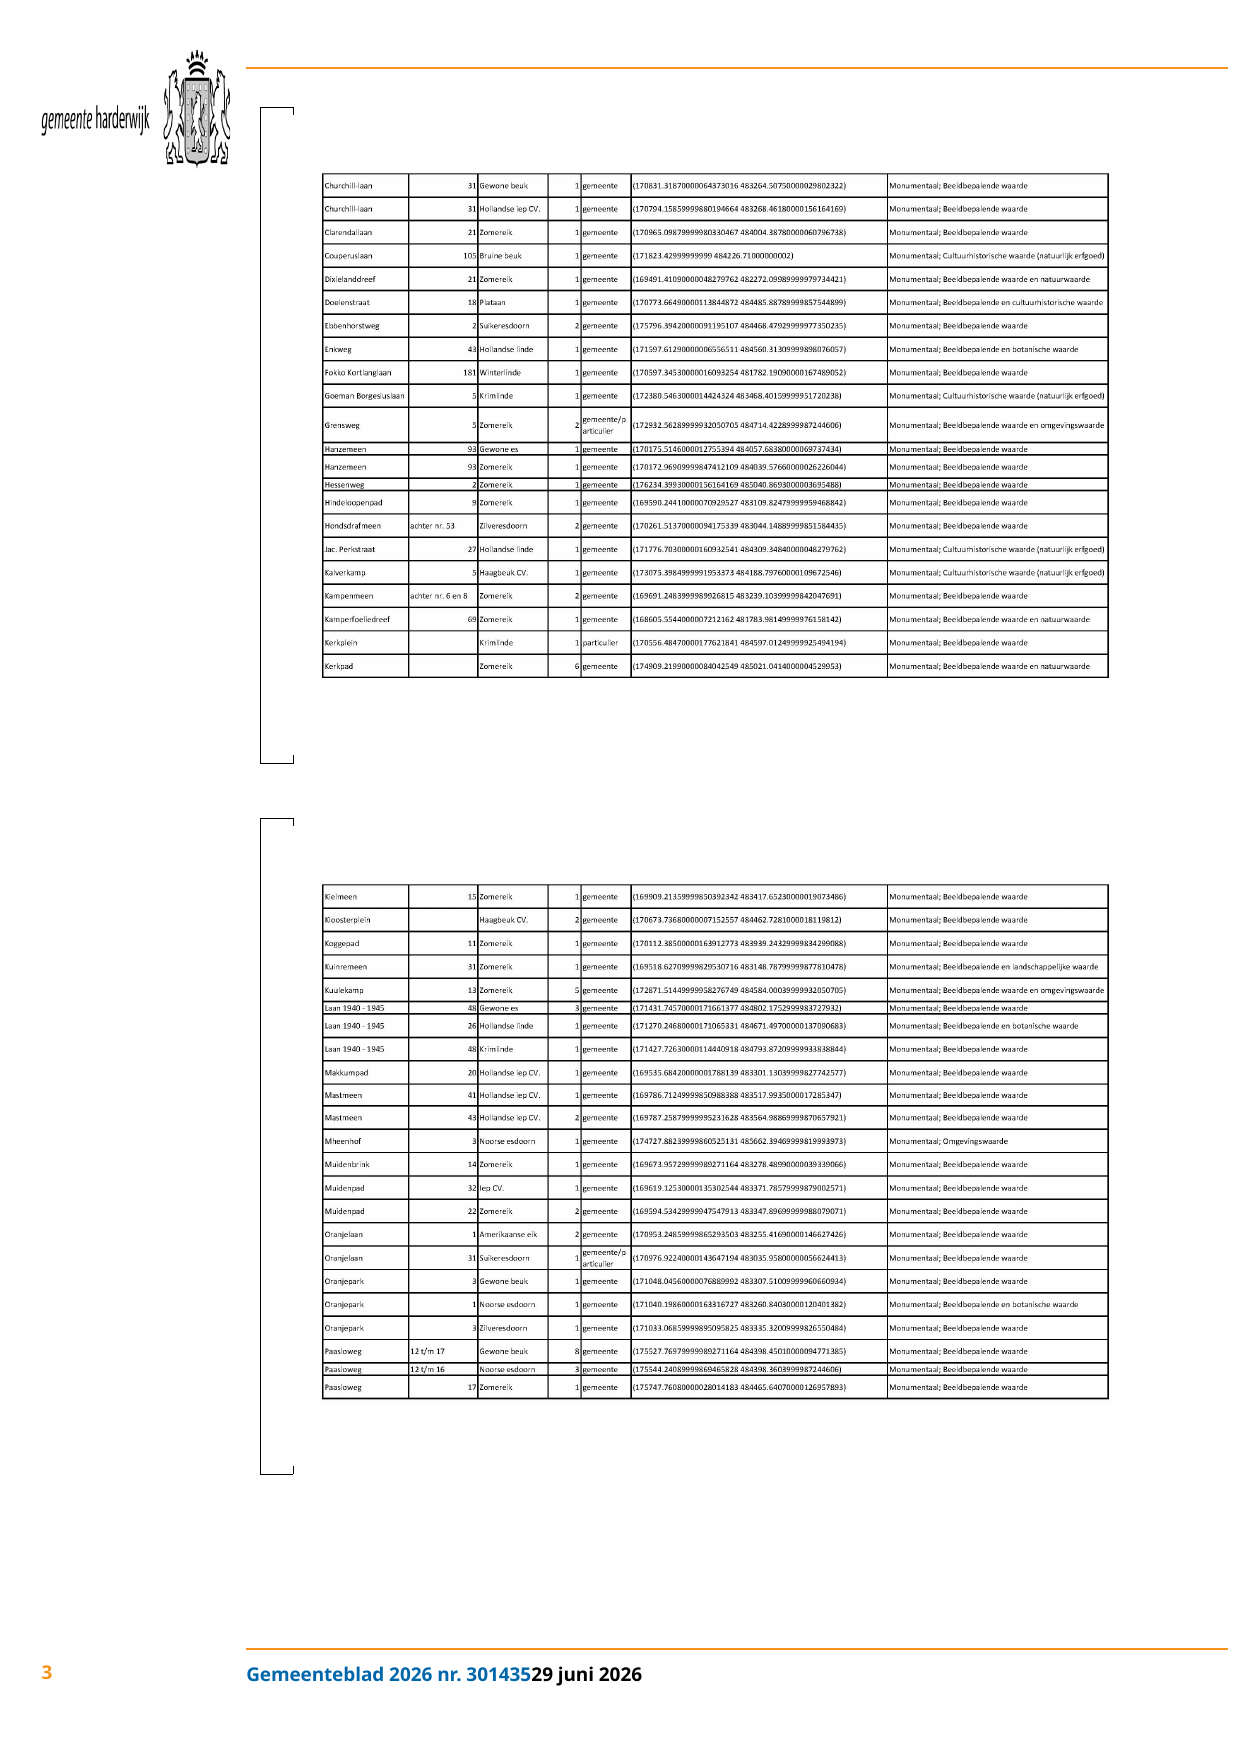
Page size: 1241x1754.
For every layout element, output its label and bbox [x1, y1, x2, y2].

picture [41, 47, 231, 172]
picture [268, 115, 1173, 755]
picture [268, 826, 1173, 1466]
